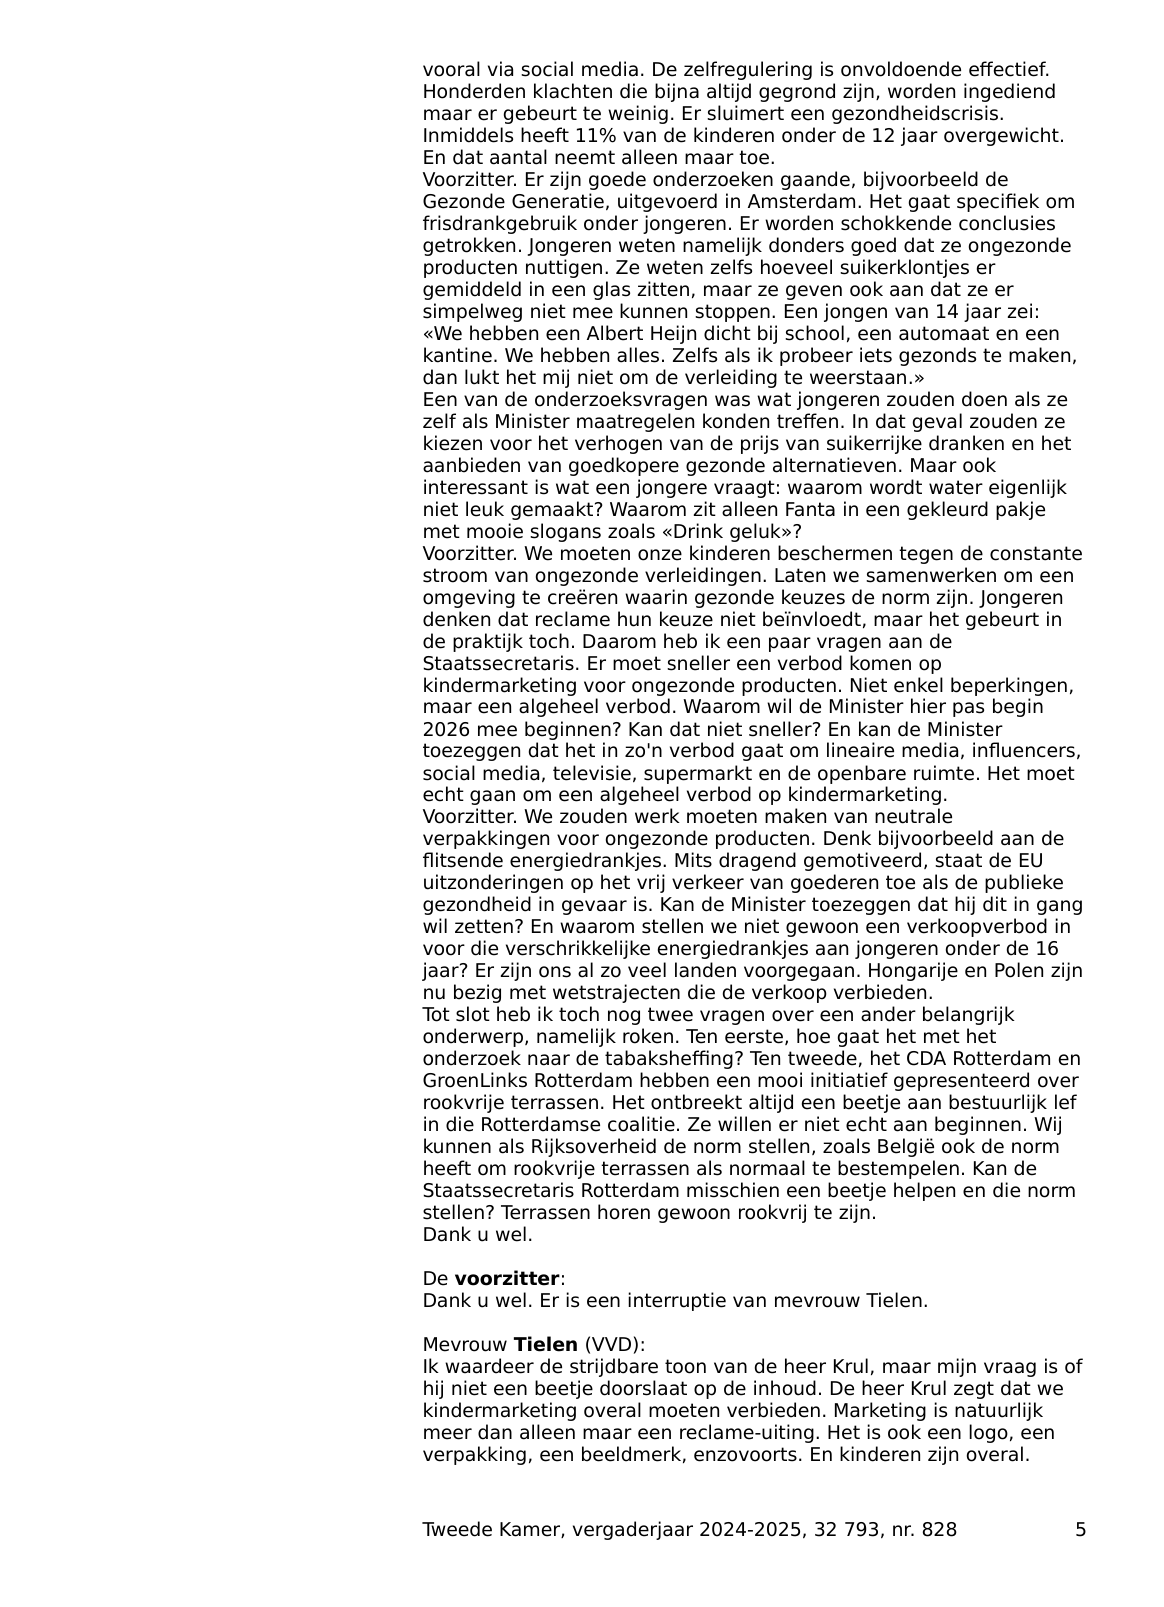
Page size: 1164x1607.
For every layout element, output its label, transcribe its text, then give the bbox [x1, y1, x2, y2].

text vooral via social media. De zelfregulering is onvoldoende effectief. Honderden klachten die bijna altijd gegrond zijn, worden ingediend maar er gebeurt te weinig. Er sluimert een gezondheidscrisis. Inmiddels heeft 11% van de kinderen onder de 12 jaar overgewicht. En dat aantal neemt alleen maar toe. [422, 59, 1087, 169]
text Een van de onderzoeksvragen was wat jongeren zouden doen als ze zelf als Minister maatregelen konden treffen. In dat geval zouden ze kiezen voor het verhogen van de prijs van suikerrijke dranken en het aanbieden van goedkopere gezonde alternatieven. Maar ook interessant is wat een jongere vraagt: waarom wordt water eigenlijk niet leuk gemaakt? Waarom zit alleen Fanta in een gekleurd pakje met mooie slogans zoals «Drink geluk»? [422, 389, 1087, 543]
text Mevrouw Tielen (VVD): [422, 1334, 1087, 1356]
text Voorzitter. Er zijn goede onderzoeken gaande, bijvoorbeeld de Gezonde Generatie, uitgevoerd in Amsterdam. Het gaat specifiek om frisdrankgebruik onder jongeren. Er worden schokkende conclusies getrokken. Jongeren weten namelijk donders goed dat ze ongezonde producten nuttigen. Ze weten zelfs hoeveel suikerklontjes er gemiddeld in een glas zitten, maar ze geven ook aan dat ze er simpelweg niet mee kunnen stoppen. Een jongen van 14 jaar zei: «We hebben een Albert Heijn dicht bij school, een automaat en een kantine. We hebben alles. Zelfs als ik probeer iets gezonds te maken, dan lukt het mij niet om de verleiding te weerstaan.» [422, 169, 1087, 389]
text Ik waardeer de strijdbare toon van de heer Krul, maar mijn vraag is of hij niet een beetje doorslaat op de inhoud. De heer Krul zegt dat we kindermarketing overal moeten verbieden. Marketing is natuurlijk meer dan alleen maar een reclame-uiting. Het is ook een logo, een verpakking, een beeldmerk, enzovoorts. En kinderen zijn overal. [422, 1356, 1087, 1466]
text Tot slot heb ik toch nog twee vragen over een ander belangrijk onderwerp, namelijk roken. Ten eerste, hoe gaat het met het onderzoek naar de tabaksheffing? Ten tweede, het CDA Rotterdam en GroenLinks Rotterdam hebben een mooi initiatief gepresenteerd over rookvrije terrassen. Het ontbreekt altijd een beetje aan bestuurlijk lef in die Rotterdamse coalitie. Ze willen er niet echt aan beginnen. Wij kunnen als Rijksoverheid de norm stellen, zoals België ook de norm heeft om rookvrije terrassen als normaal te bestempelen. Kan de Staatssecretaris Rotterdam misschien een beetje helpen en die norm stellen? Terrassen horen gewoon rookvrij te zijn. [422, 1004, 1087, 1224]
text De voorzitter: [422, 1268, 1087, 1290]
text Voorzitter. We zouden werk moeten maken van neutrale verpakkingen voor ongezonde producten. Denk bijvoorbeeld aan de flitsende energiedrankjes. Mits dragend gemotiveerd, staat de EU uitzonderingen op het vrij verkeer van goederen toe als de publieke gezondheid in gevaar is. Kan de Minister toezeggen dat hij dit in gang wil zetten? En waarom stellen we niet gewoon een verkoopverbod in voor die verschrikkelijke energiedrankjes aan jongeren onder de 16 jaar? Er zijn ons al zo veel landen voorgegaan. Hongarije en Polen zijn nu bezig met wetstrajecten die de verkoop verbieden. [422, 806, 1087, 1004]
text Voorzitter. We moeten onze kinderen beschermen tegen de constante stroom van ongezonde verleidingen. Laten we samenwerken om een omgeving te creëren waarin gezonde keuzes de norm zijn. Jongeren denken dat reclame hun keuze niet beïnvloedt, maar het gebeurt in de praktijk toch. Daarom heb ik een paar vragen aan de Staatssecretaris. Er moet sneller een verbod komen op kindermarketing voor ongezonde producten. Niet enkel beperkingen, maar een algeheel verbod. Waarom wil de Minister hier pas begin 2026 mee beginnen? Kan dat niet sneller? En kan de Minister toezeggen dat het in zo'n verbod gaat om lineaire media, influencers, social media, televisie, supermarkt en de openbare ruimte. Het moet echt gaan om een algeheel verbod op kindermarketing. [422, 543, 1087, 806]
text Dank u wel. [422, 1224, 1087, 1246]
text Dank u wel. Er is een interruptie van mevrouw Tielen. [422, 1290, 1087, 1312]
